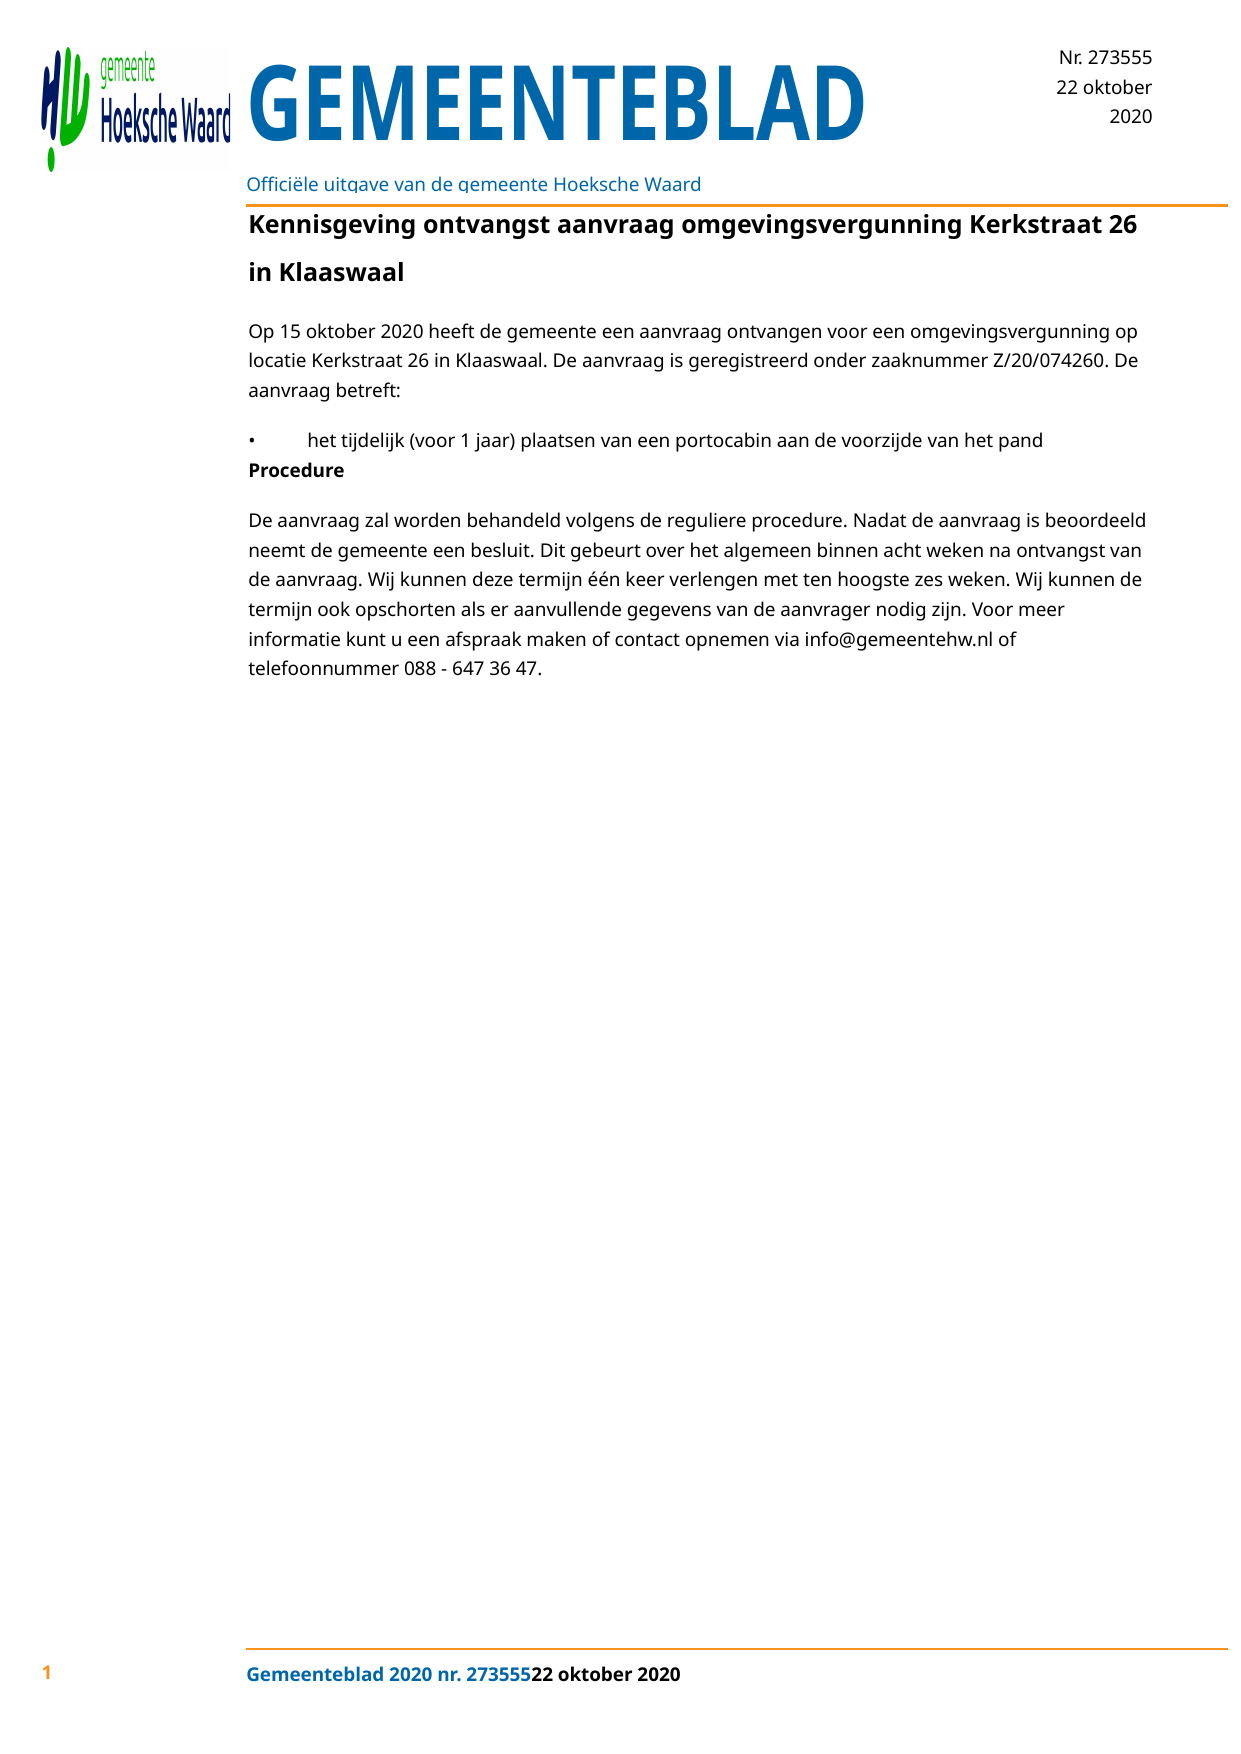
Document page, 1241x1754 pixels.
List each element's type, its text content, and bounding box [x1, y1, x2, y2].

text Op 15 oktober 2020 heeft de gemeente een aanvraag ontvangen voor een omgevingsvergunning op locatie Kerkstraat 26 in Klaaswaal. De aanvraag is geregistreerd onder zaaknummer Z/20/074260. De aanvraag betreft: [248, 318, 1152, 403]
text Procedure [248, 457, 1152, 483]
list het tijdelijk (voor 1 jaar) plaatsen van een portocabin aan de voorzijde van het pand [248, 427, 1152, 453]
picture [41, 47, 231, 172]
text De aanvraag zal worden behandeld volgens de reguliere procedure. Nadat de aanvraag is beoordeeld neemt de gemeente een besluit. Dit gebeurt over het algemeen binnen acht weken na ontvangst van de aanvraag. Wij kunnen deze termijn één keer verlengen met ten hoogste zes weken. Wij kunnen de termijn ook opschorten als er aanvullende gegevens van de aanvrager nodig zijn. Voor meer informatie kunt u een afspraak maken of contact opnemen via info@gemeentehw.nl of telefoonnummer 088 - 647 36 47. [248, 507, 1152, 681]
text Kennisgeving ontvangst aanvraag omgevingsvergunning Kerkstraat 26 in Klaaswaal [248, 207, 1152, 288]
